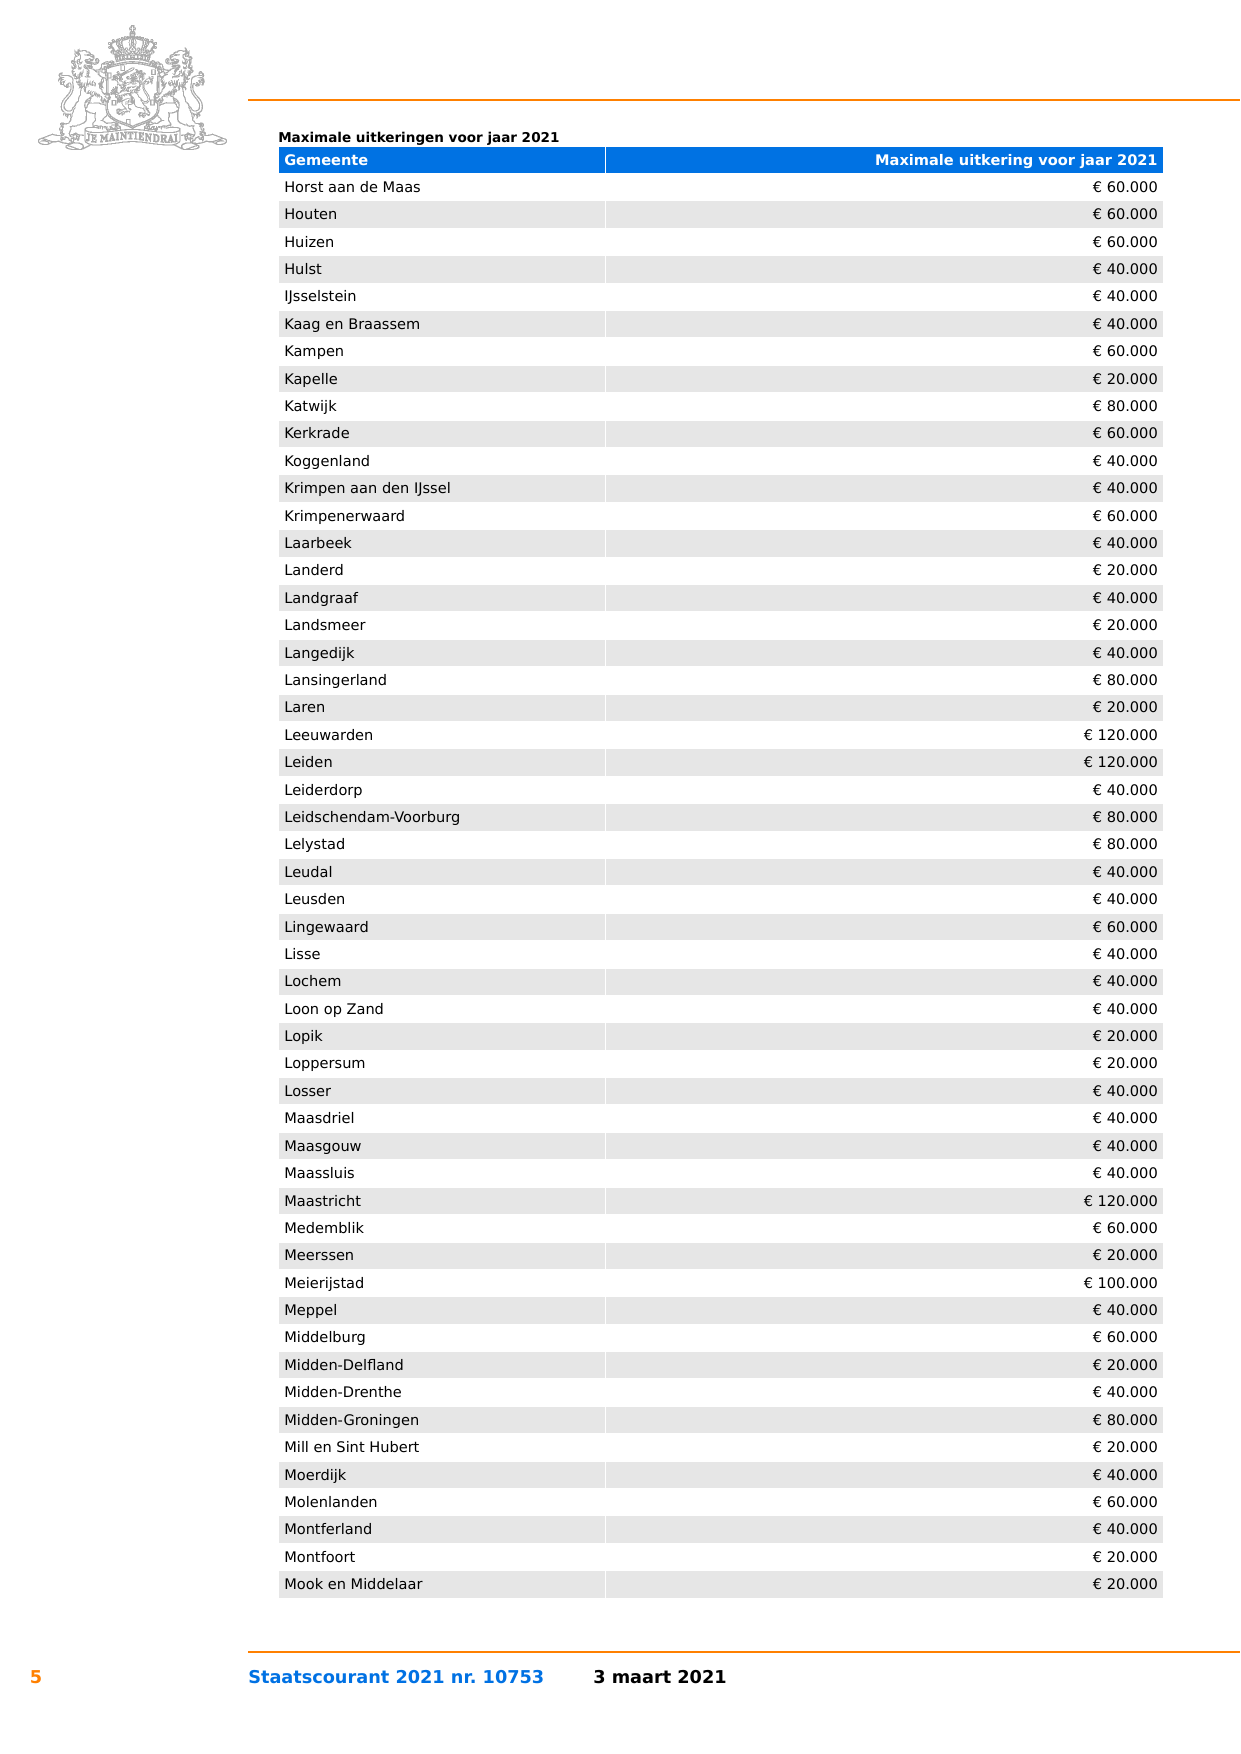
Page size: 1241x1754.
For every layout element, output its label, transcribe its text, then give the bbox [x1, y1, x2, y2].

table_cell € 40.000 [606, 256, 1163, 283]
table_cell € 60.000 [606, 339, 1163, 365]
table_cell Gemeente [279, 147, 605, 173]
table_cell € 20.000 [606, 1051, 1163, 1077]
table_cell € 40.000 [606, 585, 1163, 611]
table_cell Midden-Delfland [279, 1352, 605, 1378]
table_cell Losser [279, 1078, 605, 1104]
table_cell € 40.000 [606, 859, 1163, 885]
table_cell € 20.000 [606, 1434, 1163, 1461]
table_cell Leiden [279, 749, 605, 776]
table_cell € 40.000 [606, 448, 1163, 474]
table_cell Laren [279, 695, 605, 721]
table_cell € 20.000 [606, 558, 1163, 584]
table_cell Lopik [279, 1023, 605, 1050]
table_cell Midden-Groningen [279, 1407, 605, 1433]
table_cell Landgraaf [279, 585, 605, 611]
table_cell € 20.000 [606, 695, 1163, 721]
table_cell € 20.000 [606, 613, 1163, 639]
table_cell € 60.000 [606, 201, 1163, 228]
table_cell € 120.000 [606, 1188, 1163, 1214]
table_cell Lansingerland [279, 667, 605, 693]
table_cell Leudal [279, 859, 605, 885]
table_cell Krimpenerwaard [279, 503, 605, 529]
table_cell Kampen [279, 339, 605, 365]
table_cell Meerssen [279, 1243, 605, 1269]
table_cell Maasgouw [279, 1133, 605, 1159]
table_cell Maastricht [279, 1188, 605, 1214]
table_cell € 60.000 [606, 421, 1163, 447]
table_cell € 20.000 [606, 1544, 1163, 1570]
table_cell € 80.000 [606, 832, 1163, 858]
table_header Maximale uitkeringen voor jaar 2021 [278, 130, 1163, 146]
table_cell € 40.000 [606, 640, 1163, 666]
table_cell € 40.000 [606, 1106, 1163, 1132]
table_cell € 60.000 [606, 229, 1163, 255]
table_cell Maassluis [279, 1160, 605, 1187]
table_cell € 40.000 [606, 941, 1163, 967]
table_cell € 40.000 [606, 777, 1163, 803]
table_cell Loon op Zand [279, 996, 605, 1022]
table_cell Landerd [279, 558, 605, 584]
table_cell € 80.000 [606, 804, 1163, 831]
table_cell € 20.000 [606, 366, 1163, 392]
table_cell € 60.000 [606, 1325, 1163, 1351]
table_cell € 40.000 [606, 311, 1163, 337]
table_cell € 40.000 [606, 1133, 1163, 1159]
table_cell € 20.000 [606, 1571, 1163, 1598]
table_cell Krimpen aan den IJssel [279, 475, 605, 502]
table_cell Maasdriel [279, 1106, 605, 1132]
table_cell Leusden [279, 886, 605, 913]
table_cell € 20.000 [606, 1243, 1163, 1269]
table_cell € 120.000 [606, 749, 1163, 776]
table_cell € 40.000 [606, 1380, 1163, 1406]
table_cell Mook en Middelaar [279, 1571, 605, 1598]
table_cell Lochem [279, 969, 605, 995]
table_cell Houten [279, 201, 605, 228]
table_cell € 40.000 [606, 284, 1163, 310]
table_cell Montferland [279, 1516, 605, 1543]
table_cell € 40.000 [606, 1462, 1163, 1488]
table_cell € 20.000 [606, 1023, 1163, 1050]
table_cell Moerdijk [279, 1462, 605, 1488]
table_cell € 100.000 [606, 1270, 1163, 1296]
table_cell € 80.000 [606, 1407, 1163, 1433]
table_cell Meierijstad [279, 1270, 605, 1296]
table_cell Lelystad [279, 832, 605, 858]
table_cell Kaag en Braassem [279, 311, 605, 337]
table_cell Loppersum [279, 1051, 605, 1077]
table_cell € 40.000 [606, 886, 1163, 913]
table_cell Maximale uitkering voor jaar 2021 [606, 147, 1163, 173]
table_cell Kerkrade [279, 421, 605, 447]
table_cell € 80.000 [606, 667, 1163, 693]
table_cell € 40.000 [606, 1160, 1163, 1187]
table_cell € 40.000 [606, 530, 1163, 557]
table_cell Landsmeer [279, 613, 605, 639]
table_cell € 60.000 [606, 503, 1163, 529]
table_cell Molenlanden [279, 1489, 605, 1515]
table_cell Horst aan de Maas [279, 174, 605, 200]
table_cell Hulst [279, 256, 605, 283]
table_cell Meppel [279, 1297, 605, 1324]
table_cell Leiderdorp [279, 777, 605, 803]
table_cell IJsselstein [279, 284, 605, 310]
table_cell € 80.000 [606, 393, 1163, 419]
table_cell € 40.000 [606, 475, 1163, 502]
table_cell € 60.000 [606, 1215, 1163, 1241]
table_cell € 40.000 [606, 1516, 1163, 1543]
table_cell Mill en Sint Hubert [279, 1434, 605, 1461]
table_cell Langedijk [279, 640, 605, 666]
table_cell Medemblik [279, 1215, 605, 1241]
table_cell Middelburg [279, 1325, 605, 1351]
table_cell € 40.000 [606, 1078, 1163, 1104]
table_cell € 60.000 [606, 174, 1163, 200]
table_cell € 40.000 [606, 969, 1163, 995]
table_cell Leidschendam-Voorburg [279, 804, 605, 831]
picture [38, 25, 227, 150]
table_cell Midden-Drenthe [279, 1380, 605, 1406]
table_cell € 120.000 [606, 722, 1163, 748]
table_cell € 20.000 [606, 1352, 1163, 1378]
table_cell Huizen [279, 229, 605, 255]
table_cell Montfoort [279, 1544, 605, 1570]
table_cell Laarbeek [279, 530, 605, 557]
table_cell Leeuwarden [279, 722, 605, 748]
table_cell Lisse [279, 941, 605, 967]
table_cell € 40.000 [606, 996, 1163, 1022]
table_cell Katwijk [279, 393, 605, 419]
table_cell Lingewaard [279, 914, 605, 940]
table_cell € 60.000 [606, 914, 1163, 940]
table_cell Koggenland [279, 448, 605, 474]
table_cell € 40.000 [606, 1297, 1163, 1324]
table_cell Kapelle [279, 366, 605, 392]
table_cell € 60.000 [606, 1489, 1163, 1515]
